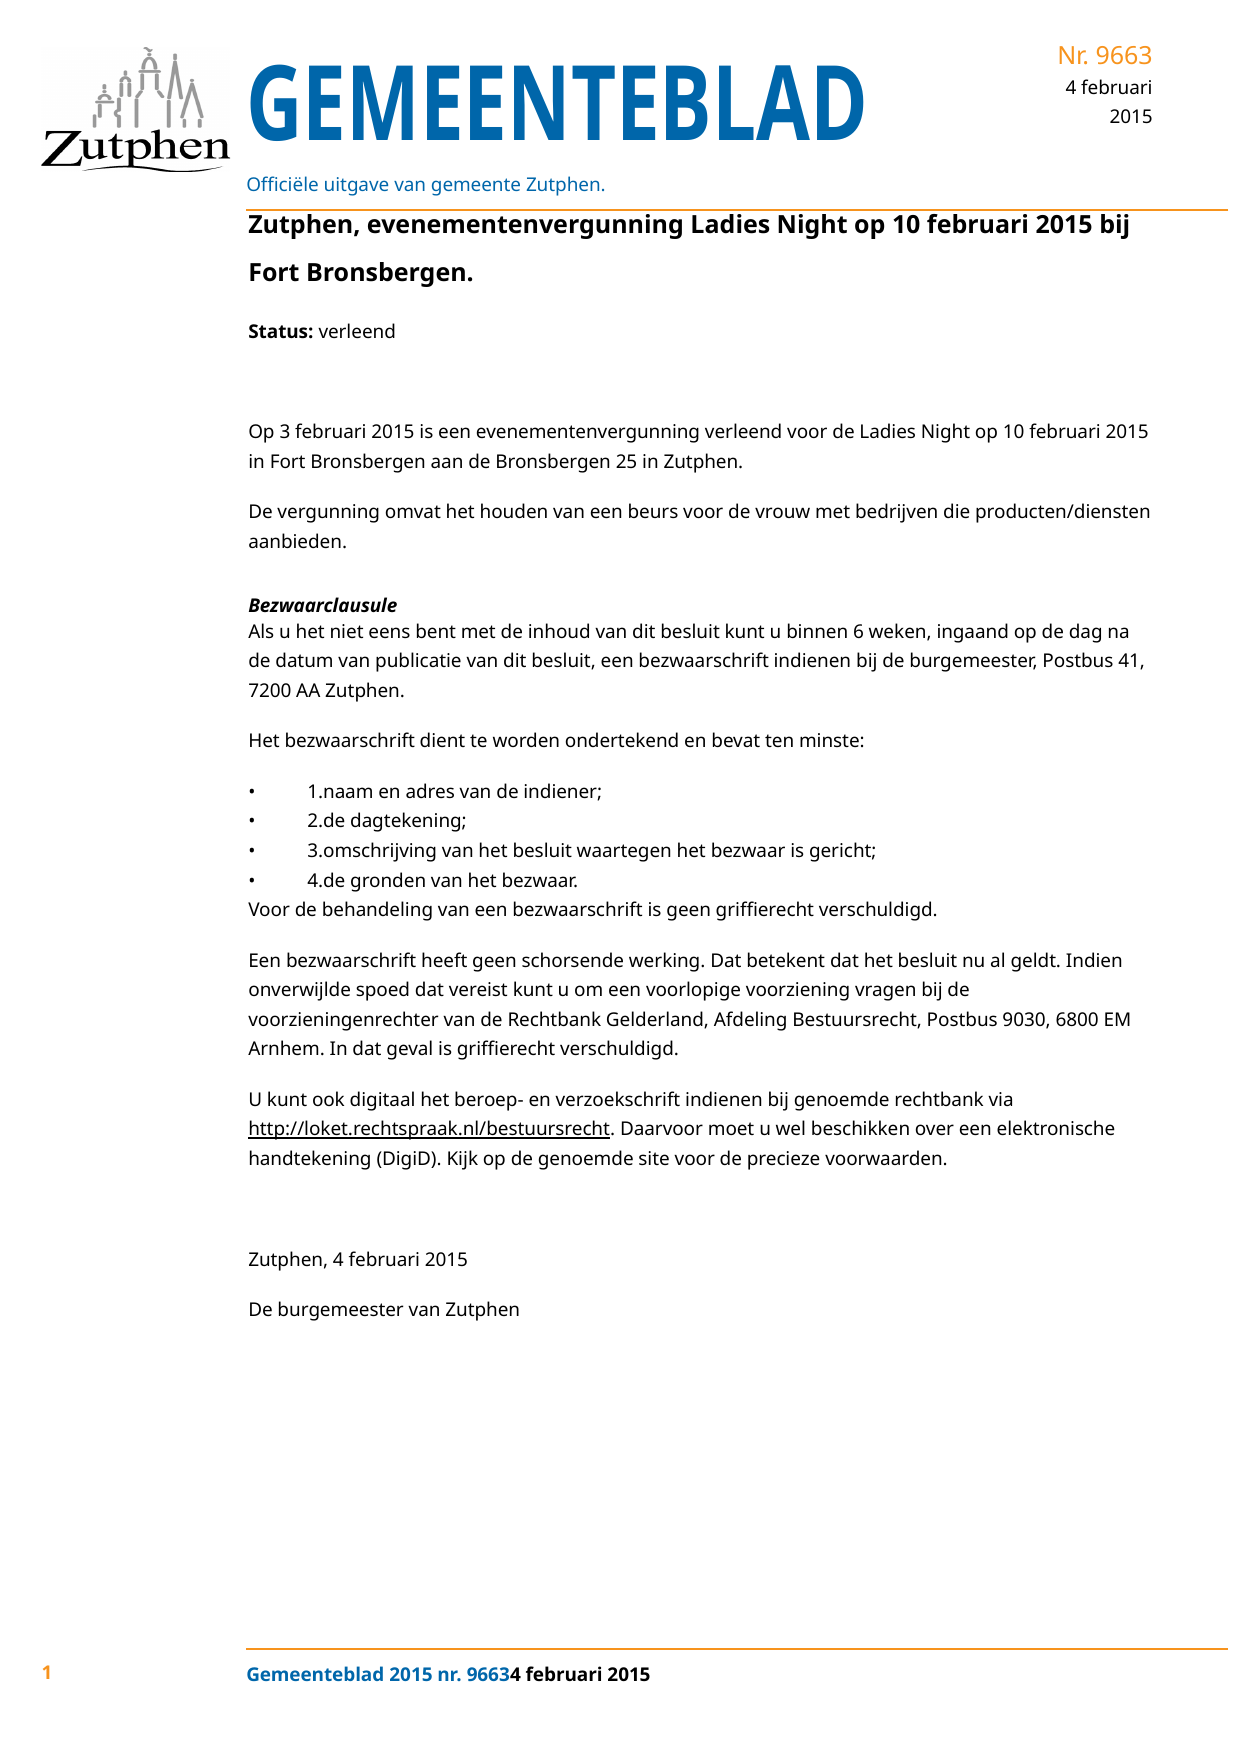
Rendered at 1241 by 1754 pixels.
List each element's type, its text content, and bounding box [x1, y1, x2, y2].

list 3.omschrijving van het besluit waartegen het bezwaar is gericht; [248, 837, 1152, 863]
text Op 3 februari 2015 is een evenementenvergunning verleend voor de Ladies Night op 10 februari 2015 in Fort Bronsbergen aan de Bronsbergen 25 in Zutphen. [248, 419, 1152, 474]
text De burgemeester van Zutphen [248, 1296, 1152, 1322]
list 1.naam en adres van de indiener; [248, 778, 1152, 804]
text Bezwaarclausule [248, 592, 1152, 618]
text Voor de behandeling van een bezwaarschrift is geen griffierecht verschuldigd. [248, 896, 1152, 922]
text Als u het niet eens bent met de inhoud van dit besluit kunt u binnen 6 weken, ingaand op de dag na de datum van publicatie van dit besluit, een bezwaarschrift indienen bij de burgemeester, Postbus 41, 7200 AA Zutphen. [248, 618, 1152, 703]
list 2.de dagtekening; [248, 808, 1152, 833]
list 4.de gronden van het bezwaar. [248, 867, 1152, 892]
picture [41, 47, 231, 172]
text De vergunning omvat het houden van een beurs voor de vrouw met bedrijven die producten/diensten aanbieden. [248, 499, 1152, 554]
text Zutphen, 4 februari 2015 [248, 1246, 1152, 1272]
text Zutphen, evenementenvergunning Ladies Night op 10 februari 2015 bij Fort Bronsbergen. [248, 211, 1152, 288]
text U kunt ook digitaal het beroep- en verzoekschrift indienen bij genoemde rechtbank via http://loket.rechtspraak.nl/bestuursrecht. Daarvoor moet u wel beschikken over een elektronische handtekening (DigiD). Kijk op de genoemde site voor de precieze voorwaarden. [248, 1086, 1152, 1171]
text Een bezwaarschrift heeft geen schorsende werking. Dat betekent dat het besluit nu al geldt. Indien onverwijlde spoed dat vereist kunt u om een voorlopige voorziening vragen bij de voorzieningenrechter van de Rechtbank Gelderland, Afdeling Bestuursrecht, Postbus 9030, 6800 EM Arnhem. In dat geval is griffierecht verschuldigd. [248, 947, 1152, 1061]
text Het bezwaarschrift dient te worden ondertekend en bevat ten minste: [248, 728, 1152, 753]
text Status: verleend [248, 318, 1152, 344]
